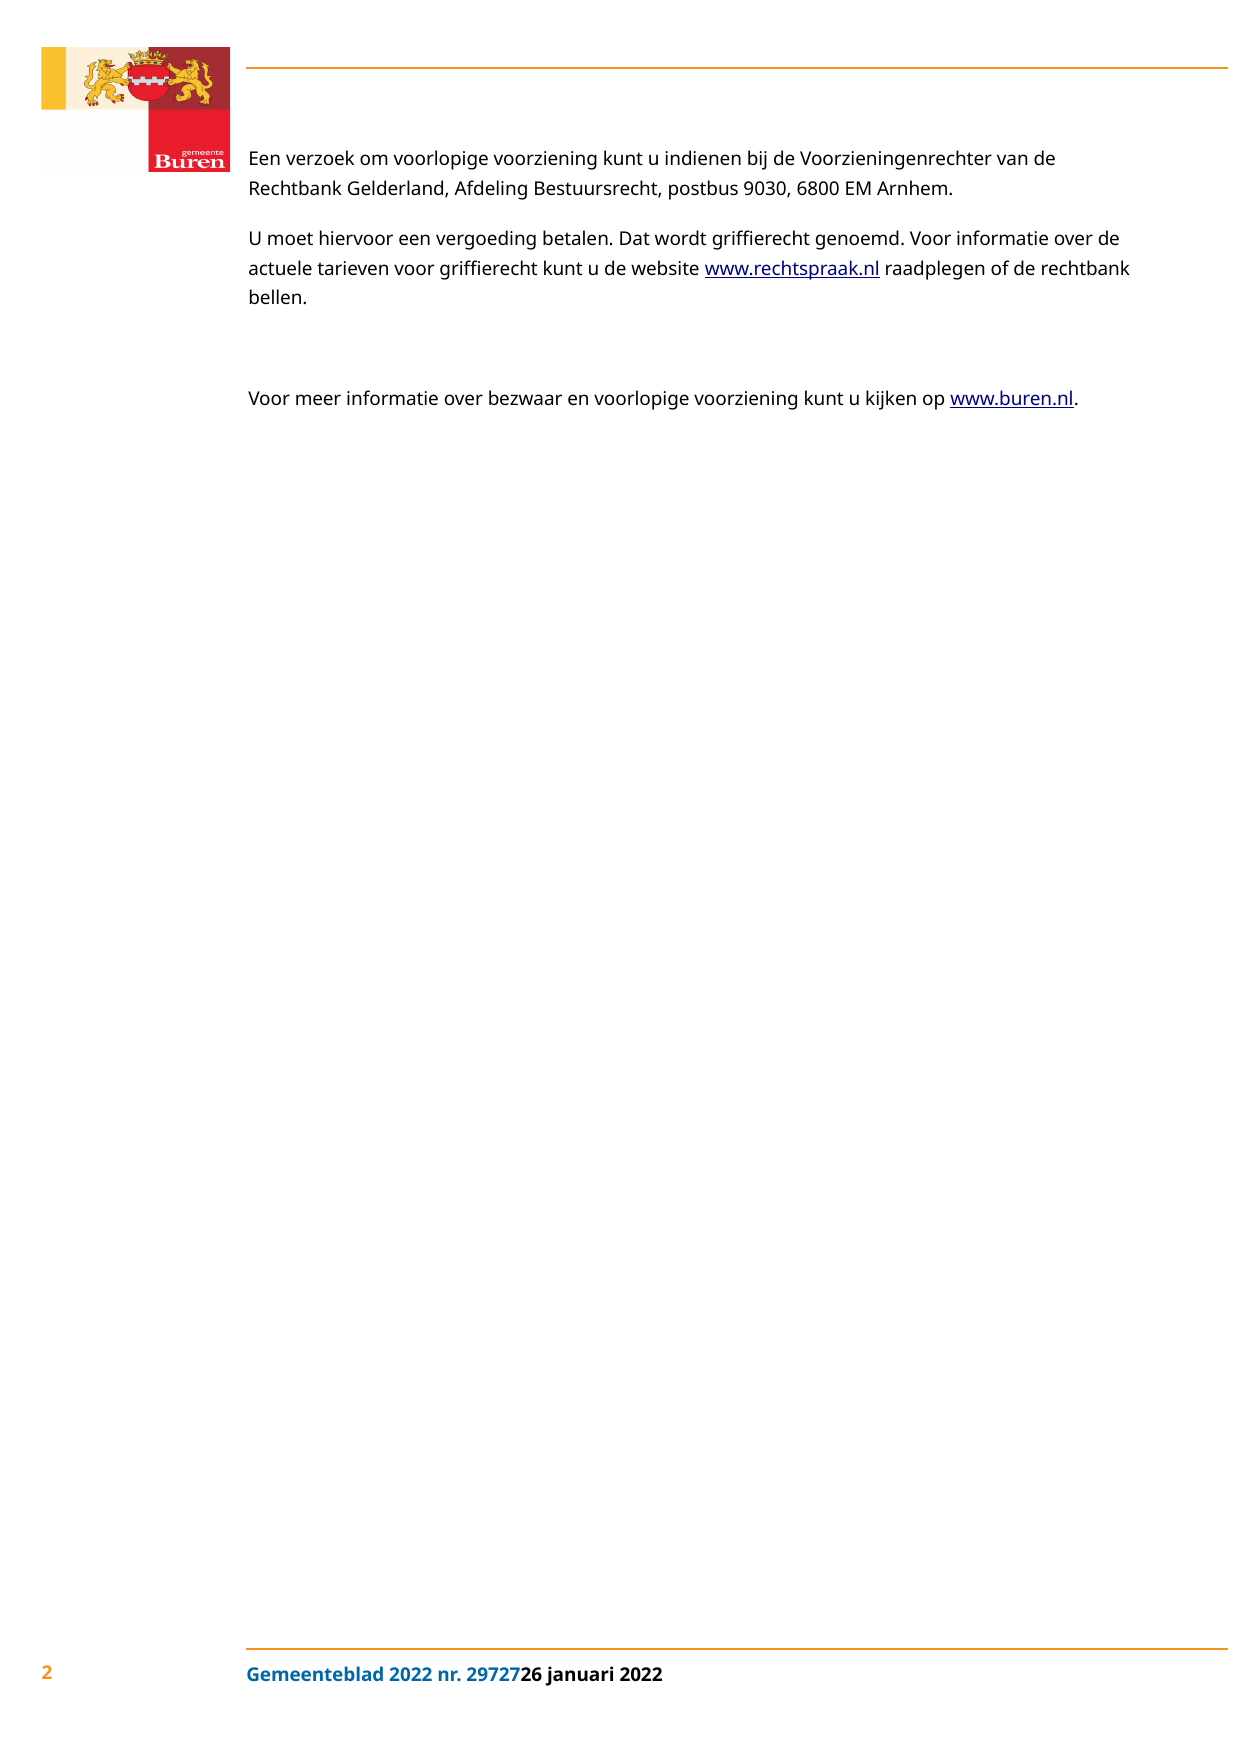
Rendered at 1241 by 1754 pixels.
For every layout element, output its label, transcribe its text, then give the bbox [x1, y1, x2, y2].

picture [41, 47, 231, 172]
text U moet hiervoor een vergoeding betalen. Dat wordt griffierecht genoemd. Voor informatie over de actuele tarieven voor griffierecht kunt u de website www.rechtspraak.nl raadplegen of de rechtbank bellen. [248, 225, 1152, 310]
text Een verzoek om voorlopige voorziening kunt u indienen bij de Voorzieningenrechter van de Rechtbank Gelderland, Afdeling Bestuursrecht, postbus 9030, 6800 EM Arnhem. [248, 145, 1152, 201]
text Voor meer informatie over bezwaar en voorlopige voorziening kunt u kijken op www.buren.nl. [248, 385, 1152, 411]
